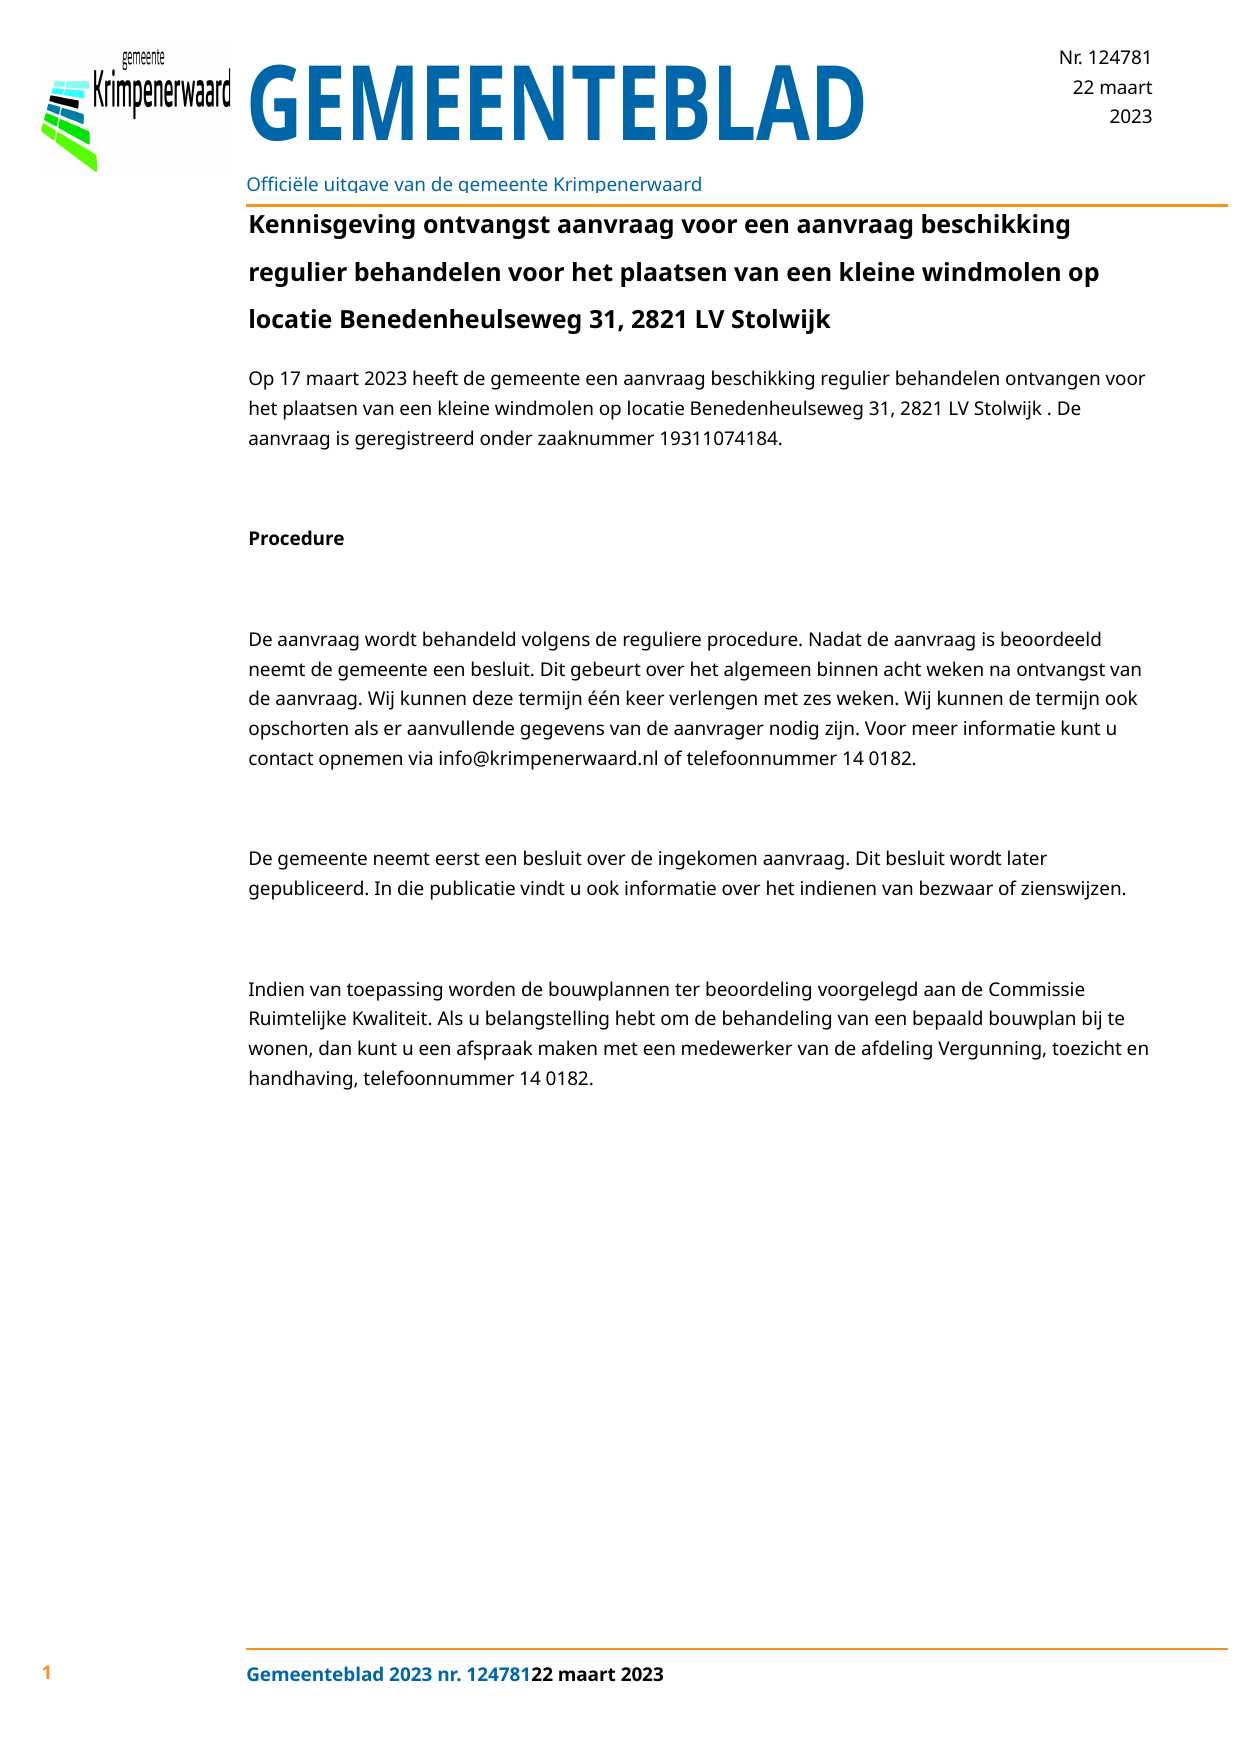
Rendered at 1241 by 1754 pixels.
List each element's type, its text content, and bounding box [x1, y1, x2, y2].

text Indien van toepassing worden de bouwplannen ter beoordeling voorgelegd aan de Commissie Ruimtelijke Kwaliteit. Als u belangstelling hebt om de behandeling van een bepaald bouwplan bij te wonen, dan kunt u een afspraak maken met een medewerker van de afdeling Vergunning, toezicht en handhaving, telefoonnummer 14 0182. [248, 976, 1152, 1090]
text De gemeente neemt eerst een besluit over de ingekomen aanvraag. Dit besluit wordt later gepubliceerd. In die publicatie vindt u ook informatie over het indienen van bezwaar of zienswijzen. [248, 846, 1152, 901]
text De aanvraag wordt behandeld volgens de reguliere procedure. Nadat de aanvraag is beoordeeld neemt de gemeente een besluit. Dit gebeurt over het algemeen binnen acht weken na ontvangst van de aanvraag. Wij kunnen deze termijn één keer verlengen met zes weken. Wij kunnen de termijn ook opschorten als er aanvullende gegevens van de aanvrager nodig zijn. Voor meer informatie kunt u contact opnemen via info@krimpenerwaard.nl of telefoonnummer 14 0182. [248, 626, 1152, 770]
picture [41, 47, 231, 172]
text Procedure [248, 526, 1152, 551]
text Kennisgeving ontvangst aanvraag voor een aanvraag beschikking regulier behandelen voor het plaatsen van een kleine windmolen op locatie Benedenheulseweg 31, 2821 LV Stolwijk [248, 207, 1152, 336]
text Op 17 maart 2023 heeft de gemeente een aanvraag beschikking regulier behandelen ontvangen voor het plaatsen van een kleine windmolen op locatie Benedenheulseweg 31, 2821 LV Stolwijk . De aanvraag is geregistreerd onder zaaknummer 19311074184. [248, 366, 1152, 450]
